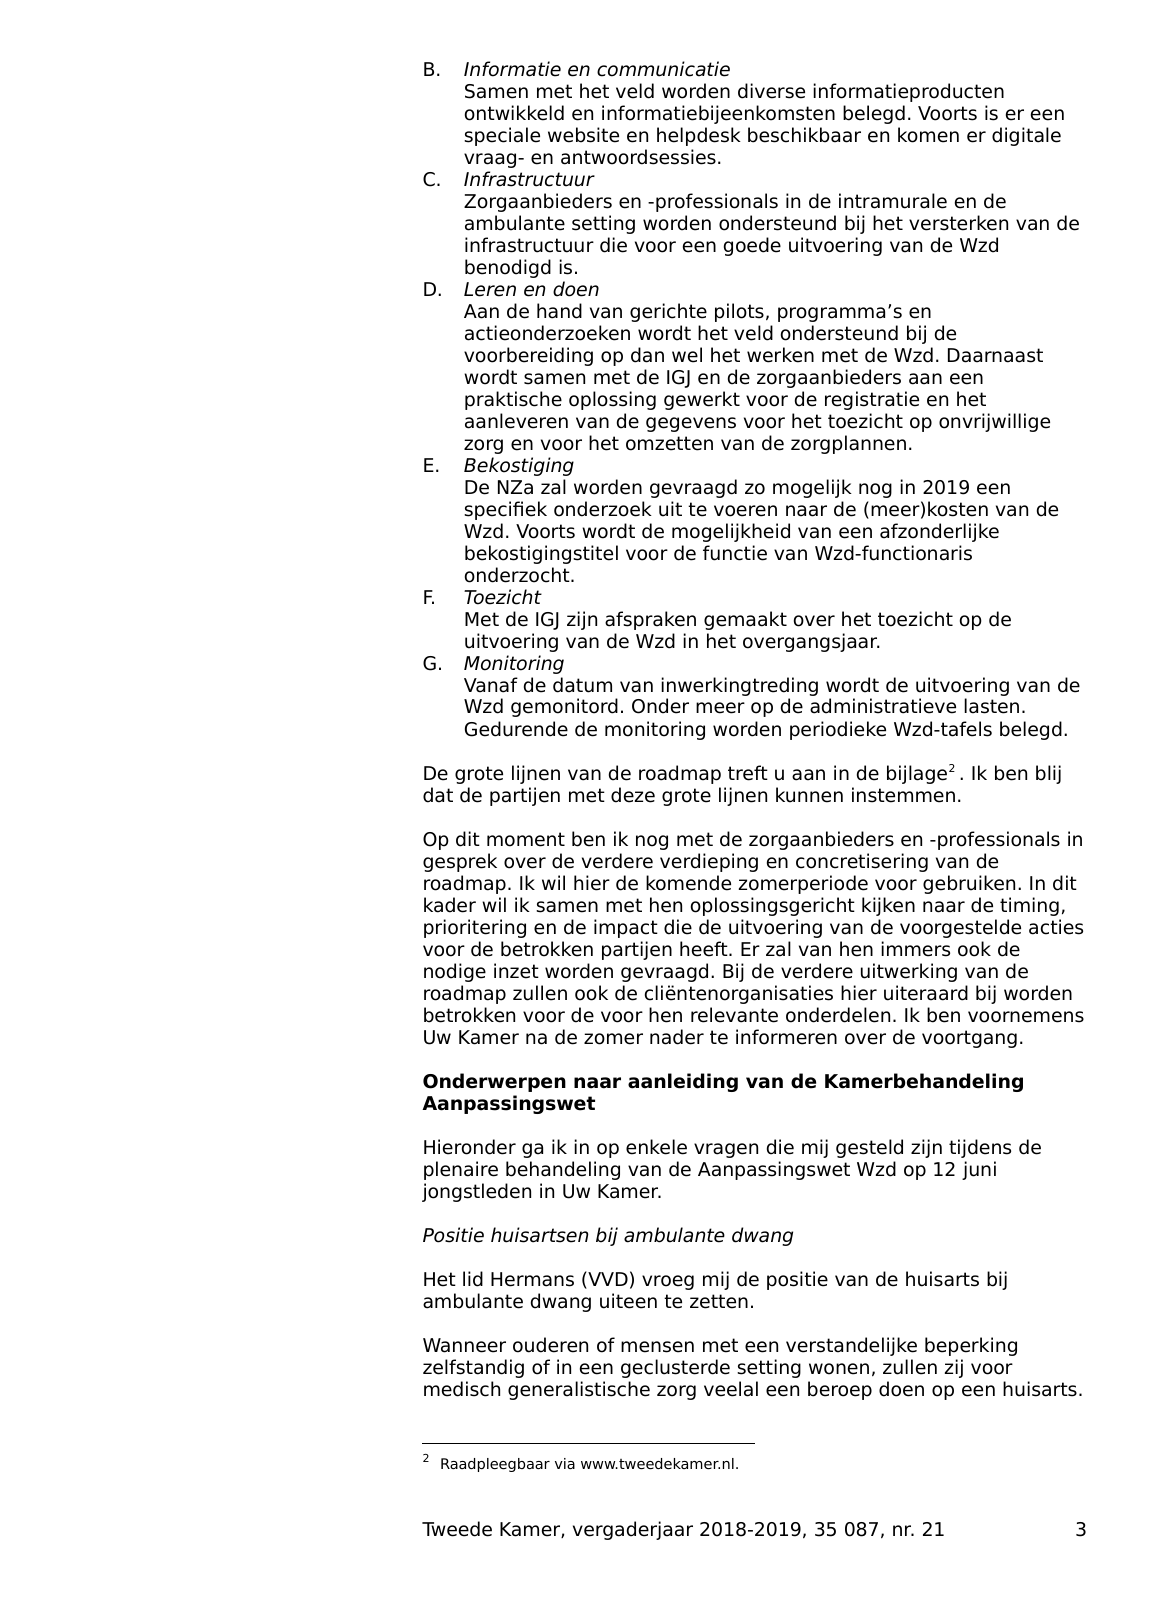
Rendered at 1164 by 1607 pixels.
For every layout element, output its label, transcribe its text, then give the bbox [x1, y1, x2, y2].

text Samen met het veld worden diverse informatieproducten ontwikkeld en informatiebijeenkomsten belegd. Voorts is er een speciale website en helpdesk beschikbaar en komen er digitale vraag- en antwoordsessies. [464, 81, 1087, 169]
text Vanaf de datum van inwerkingtreding wordt de uitvoering van de Wzd gemonitord. Onder meer op de administratieve lasten. Gedurende de monitoring worden periodieke Wzd-tafels belegd. [464, 674, 1087, 740]
text Met de IGJ zijn afspraken gemaakt over het toezicht op de uitvoering van de Wzd in het overgangsjaar. [464, 608, 1087, 652]
text D. Leren en doen [422, 279, 1087, 301]
text De NZa zal worden gevraagd zo mogelijk nog in 2019 een specifiek onderzoek uit te voeren naar de (meer)kosten van de Wzd. Voorts wordt de mogelijkheid van een afzonderlijke bekostigingstitel voor de functie van Wzd-functionaris onderzocht. [464, 477, 1087, 587]
text Hieronder ga ik in op enkele vragen die mij gesteld zijn tijdens de plenaire behandeling van de Aanpassingswet Wzd op 12 juni jongstleden in Uw Kamer. [422, 1137, 1087, 1203]
text Raadpleegbaar via www.tweedekamer.nl. [422, 1452, 1087, 1474]
text E. Bekostiging [422, 455, 1087, 477]
text Op dit moment ben ik nog met de zorgaanbieders en -professionals in gesprek over de verdere verdieping en concretisering van de roadmap. Ik wil hier de komende zomerperiode voor gebruiken. In dit kader wil ik samen met hen oplossingsgericht kijken naar de timing, prioritering en de impact die de uitvoering van de voorgestelde acties voor de betrokken partijen heeft. Er zal van hen immers ook de nodige inzet worden gevraagd. Bij de verdere uitwerking van de roadmap zullen ook de cliëntenorganisaties hier uiteraard bij worden betrokken voor de voor hen relevante onderdelen. Ik ben voornemens Uw Kamer na de zomer nader te informeren over de voortgang. [422, 829, 1087, 1048]
subtitle Onderwerpen naar aanleiding van de Kamerbehandeling Aanpassingswet [422, 1071, 1087, 1115]
text Wanneer ouderen of mensen met een verstandelijke beperking zelfstandig of in een geclusterde setting wonen, zullen zij voor medisch generalistische zorg veelal een beroep doen op een huisarts. [422, 1335, 1087, 1401]
text C. Infrastructuur [422, 169, 1087, 191]
text F. Toezicht [422, 587, 1087, 608]
text Aan de hand van gerichte pilots, programma’s en actieonderzoeken wordt het veld ondersteund bij de voorbereiding op dan wel het werken met de Wzd. Daarnaast wordt samen met de IGJ en de zorgaanbieders aan een praktische oplossing gewerkt voor de registratie en het aanleveren van de gegevens voor het toezicht op onvrijwillige zorg en voor het omzetten van de zorgplannen. [464, 301, 1087, 455]
subtitle Positie huisartsen bij ambulante dwang [422, 1225, 1087, 1247]
text De grote lijnen van de roadmap treft u aan in de bijlage. Ik ben blij dat de partijen met deze grote lijnen kunnen instemmen. [422, 763, 1087, 807]
text Het lid Hermans (VVD) vroeg mij de positie van de huisarts bij ambulante dwang uiteen te zetten. [422, 1269, 1087, 1313]
text B. Informatie en communicatie [422, 59, 1087, 81]
text G. Monitoring [422, 652, 1087, 674]
text Zorgaanbieders en -professionals in de intramurale en de ambulante setting worden ondersteund bij het versterken van de infrastructuur die voor een goede uitvoering van de Wzd benodigd is. [464, 191, 1087, 279]
